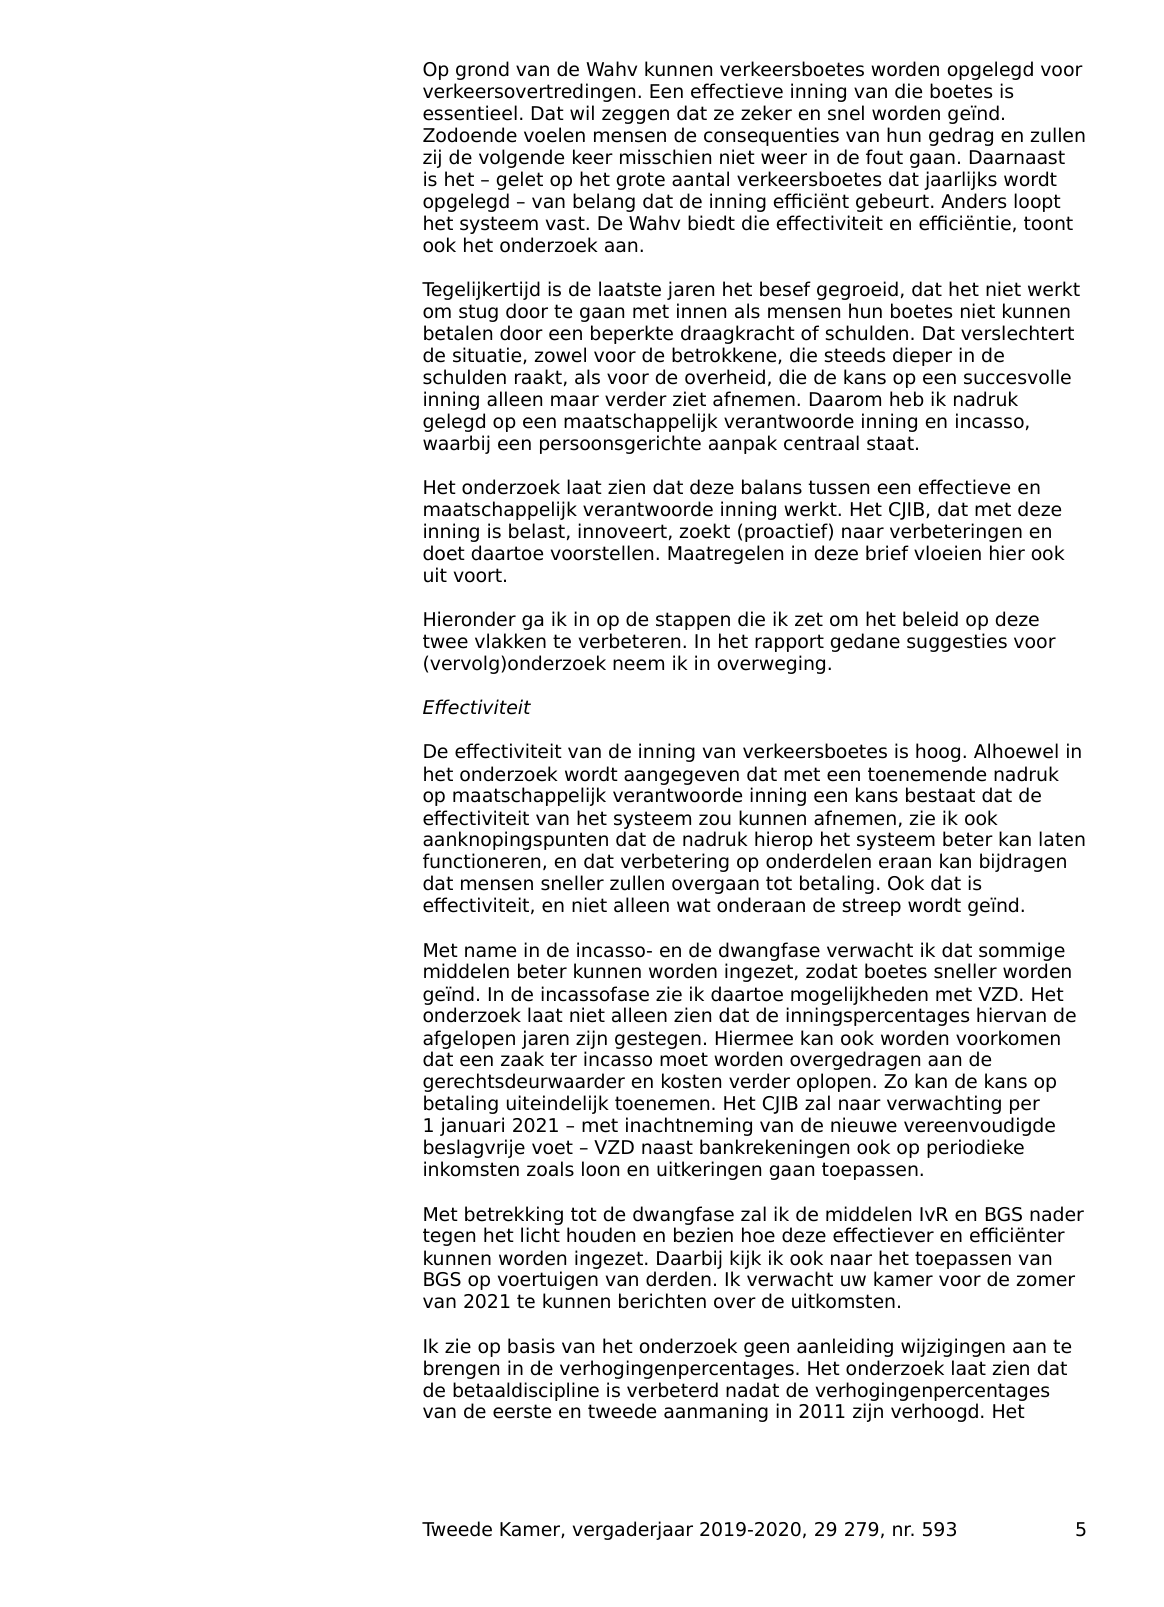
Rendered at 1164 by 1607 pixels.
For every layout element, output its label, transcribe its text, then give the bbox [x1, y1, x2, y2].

text De effectiviteit van de inning van verkeersboetes is hoog. Alhoewel in het onderzoek wordt aangegeven dat met een toenemende nadruk op maatschappelijk verantwoorde inning een kans bestaat dat de effectiviteit van het systeem zou kunnen afnemen, zie ik ook aanknopingspunten dat de nadruk hierop het systeem beter kan laten functioneren, en dat verbetering op onderdelen eraan kan bijdragen dat mensen sneller zullen overgaan tot betaling. Ook dat is effectiviteit, en niet alleen wat onderaan de streep wordt geïnd. [422, 741, 1087, 917]
text Het onderzoek laat zien dat deze balans tussen een effectieve en maatschappelijk verantwoorde inning werkt. Het CJIB, dat met deze inning is belast, innoveert, zoekt (proactief) naar verbeteringen en doet daartoe voorstellen. Maatregelen in deze brief vloeien hier ook uit voort. [422, 477, 1087, 587]
text Met name in de incasso- en de dwangfase verwacht ik dat sommige middelen beter kunnen worden ingezet, zodat boetes sneller worden geïnd. In de incassofase zie ik daartoe mogelijkheden met VZD. Het onderzoek laat niet alleen zien dat de inningspercentages hiervan de afgelopen jaren zijn gestegen. Hiermee kan ook worden voorkomen dat een zaak ter incasso moet worden overgedragen aan de gerechtsdeurwaarder en kosten verder oplopen. Zo kan de kans op betaling uiteindelijk toenemen. Het CJIB zal naar verwachting per 1 januari 2021 – met inachtneming van de nieuwe vereenvoudigde beslagvrije voet – VZD naast bankrekeningen ook op periodieke inkomsten zoals loon en uitkeringen gaan toepassen. [422, 939, 1087, 1181]
text Ik zie op basis van het onderzoek geen aanleiding wijzigingen aan te brengen in de verhogingenpercentages. Het onderzoek laat zien dat de betaaldiscipline is verbeterd nadat de verhogingenpercentages van de eerste en tweede aanmaning in 2011 zijn verhoogd. Het [422, 1336, 1087, 1423]
text Met betrekking tot de dwangfase zal ik de middelen IvR en BGS nader tegen het licht houden en bezien hoe deze effectiever en efficiënter kunnen worden ingezet. Daarbij kijk ik ook naar het toepassen van BGS op voertuigen van derden. Ik verwacht uw kamer voor de zomer van 2021 te kunnen berichten over de uitkomsten. [422, 1203, 1087, 1313]
text Op grond van de Wahv kunnen verkeersboetes worden opgelegd voor verkeersovertredingen. Een effectieve inning van die boetes is essentieel. Dat wil zeggen dat ze zeker en snel worden geïnd. Zodoende voelen mensen de consequenties van hun gedrag en zullen zij de volgende keer misschien niet weer in de fout gaan. Daarnaast is het – gelet op het grote aantal verkeersboetes dat jaarlijks wordt opgelegd – van belang dat de inning efficiënt gebeurt. Anders loopt het systeem vast. De Wahv biedt die effectiviteit en efficiëntie, toont ook het onderzoek aan. [422, 59, 1087, 257]
text Hieronder ga ik in op de stappen die ik zet om het beleid op deze twee vlakken te verbeteren. In het rapport gedane suggesties voor (vervolg)onderzoek neem ik in overweging. [422, 609, 1087, 675]
subtitle Effectiviteit [422, 697, 1087, 719]
text Tegelijkertijd is de laatste jaren het besef gegroeid, dat het niet werkt om stug door te gaan met innen als mensen hun boetes niet kunnen betalen door een beperkte draagkracht of schulden. Dat verslechtert de situatie, zowel voor de betrokkene, die steeds dieper in de schulden raakt, als voor de overheid, die de kans op een succesvolle inning alleen maar verder ziet afnemen. Daarom heb ik nadruk gelegd op een maatschappelijk verantwoorde inning en incasso, waarbij een persoonsgerichte aanpak centraal staat. [422, 279, 1087, 455]
